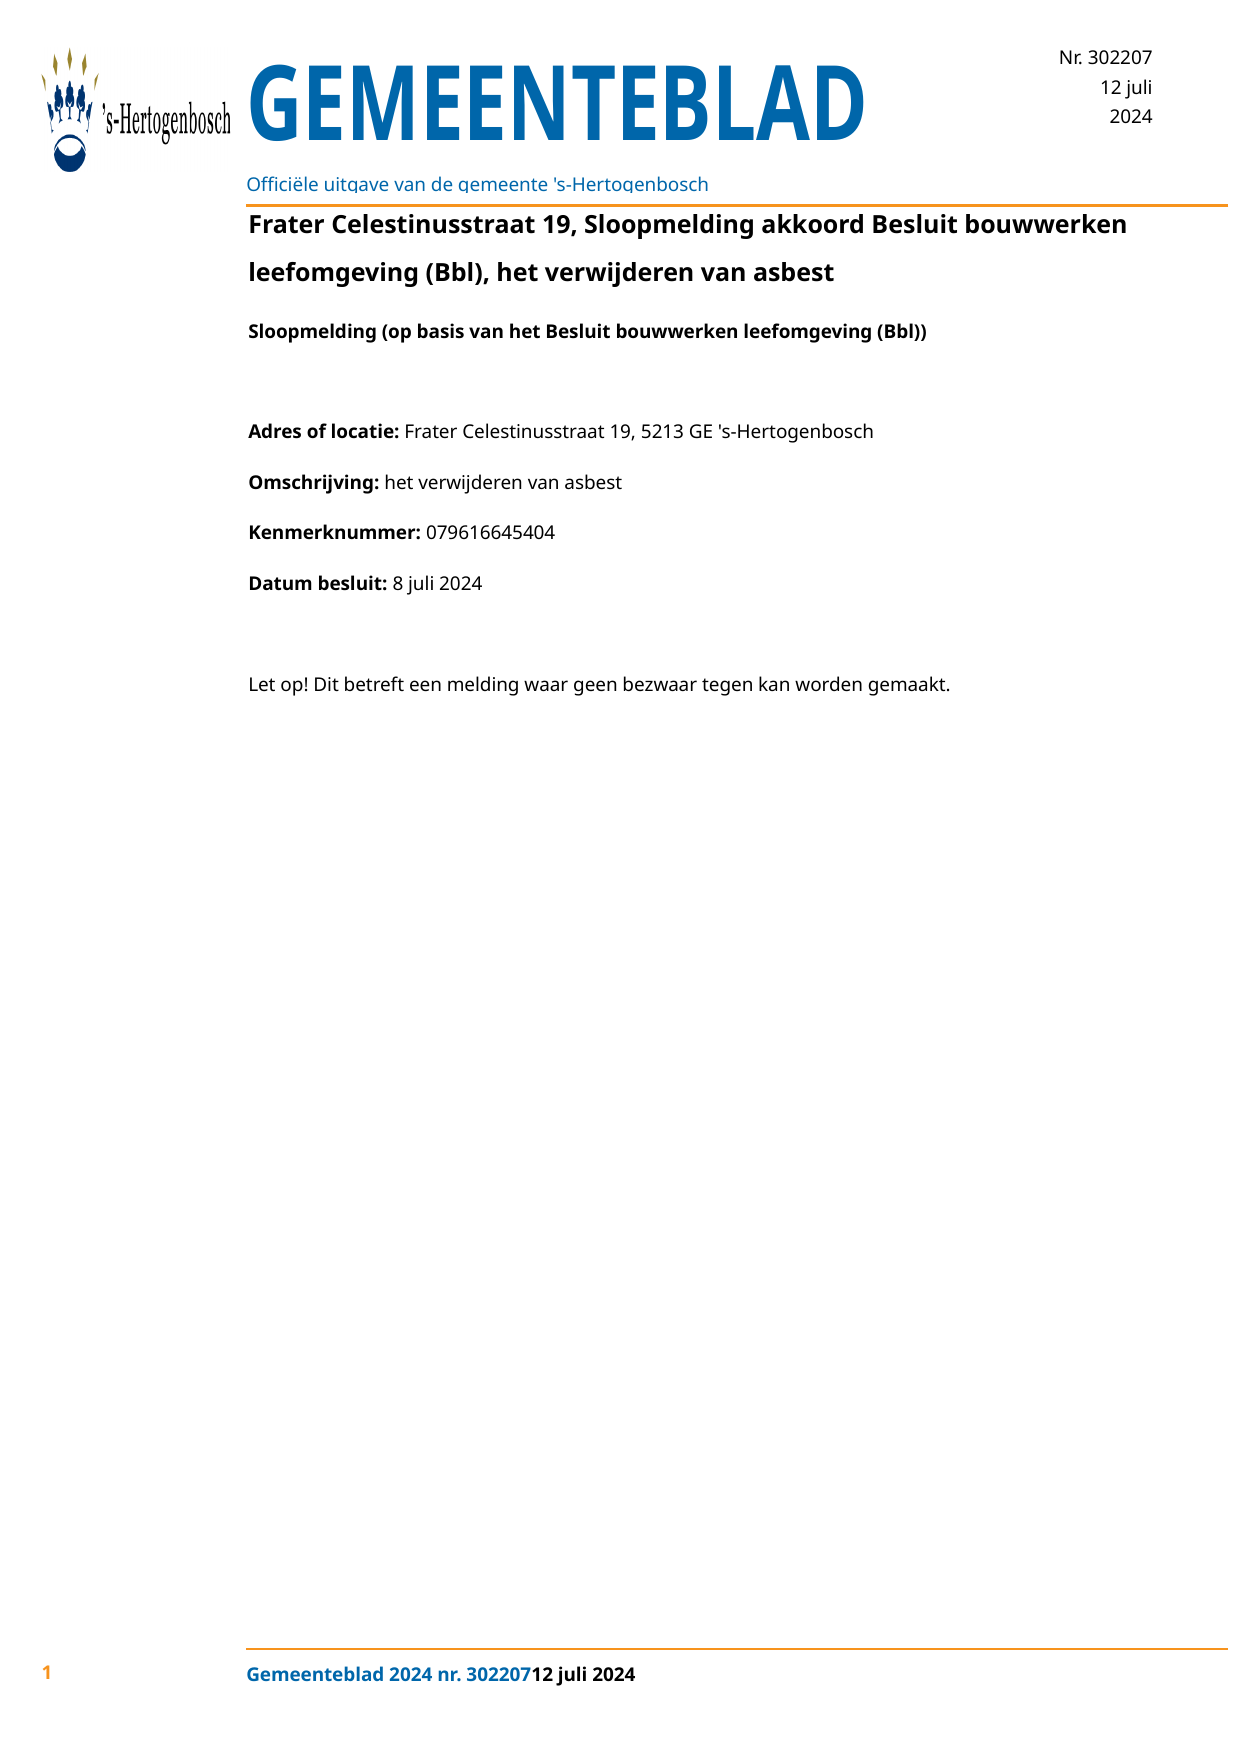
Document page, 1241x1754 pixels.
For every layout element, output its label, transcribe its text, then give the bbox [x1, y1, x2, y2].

text Let op! Dit betreft een melding waar geen bezwaar tegen kan worden gemaakt. [248, 671, 1152, 697]
text Frater Celestinusstraat 19, Sloopmelding akkoord Besluit bouwwerken leefomgeving (Bbl), het verwijderen van asbest [248, 207, 1152, 288]
picture [41, 47, 231, 172]
text Kenmerknummer: 079616645404 [248, 519, 1152, 545]
text Adres of locatie: Frater Celestinusstraat 19, 5213 GE 's-Hertogenbosch [248, 419, 1152, 444]
text Omschrijving: het verwijderen van asbest [248, 469, 1152, 495]
text Sloopmelding (op basis van het Besluit bouwwerken leefomgeving (Bbl)) [248, 318, 1152, 344]
text Datum besluit: 8 juli 2024 [248, 570, 1152, 596]
